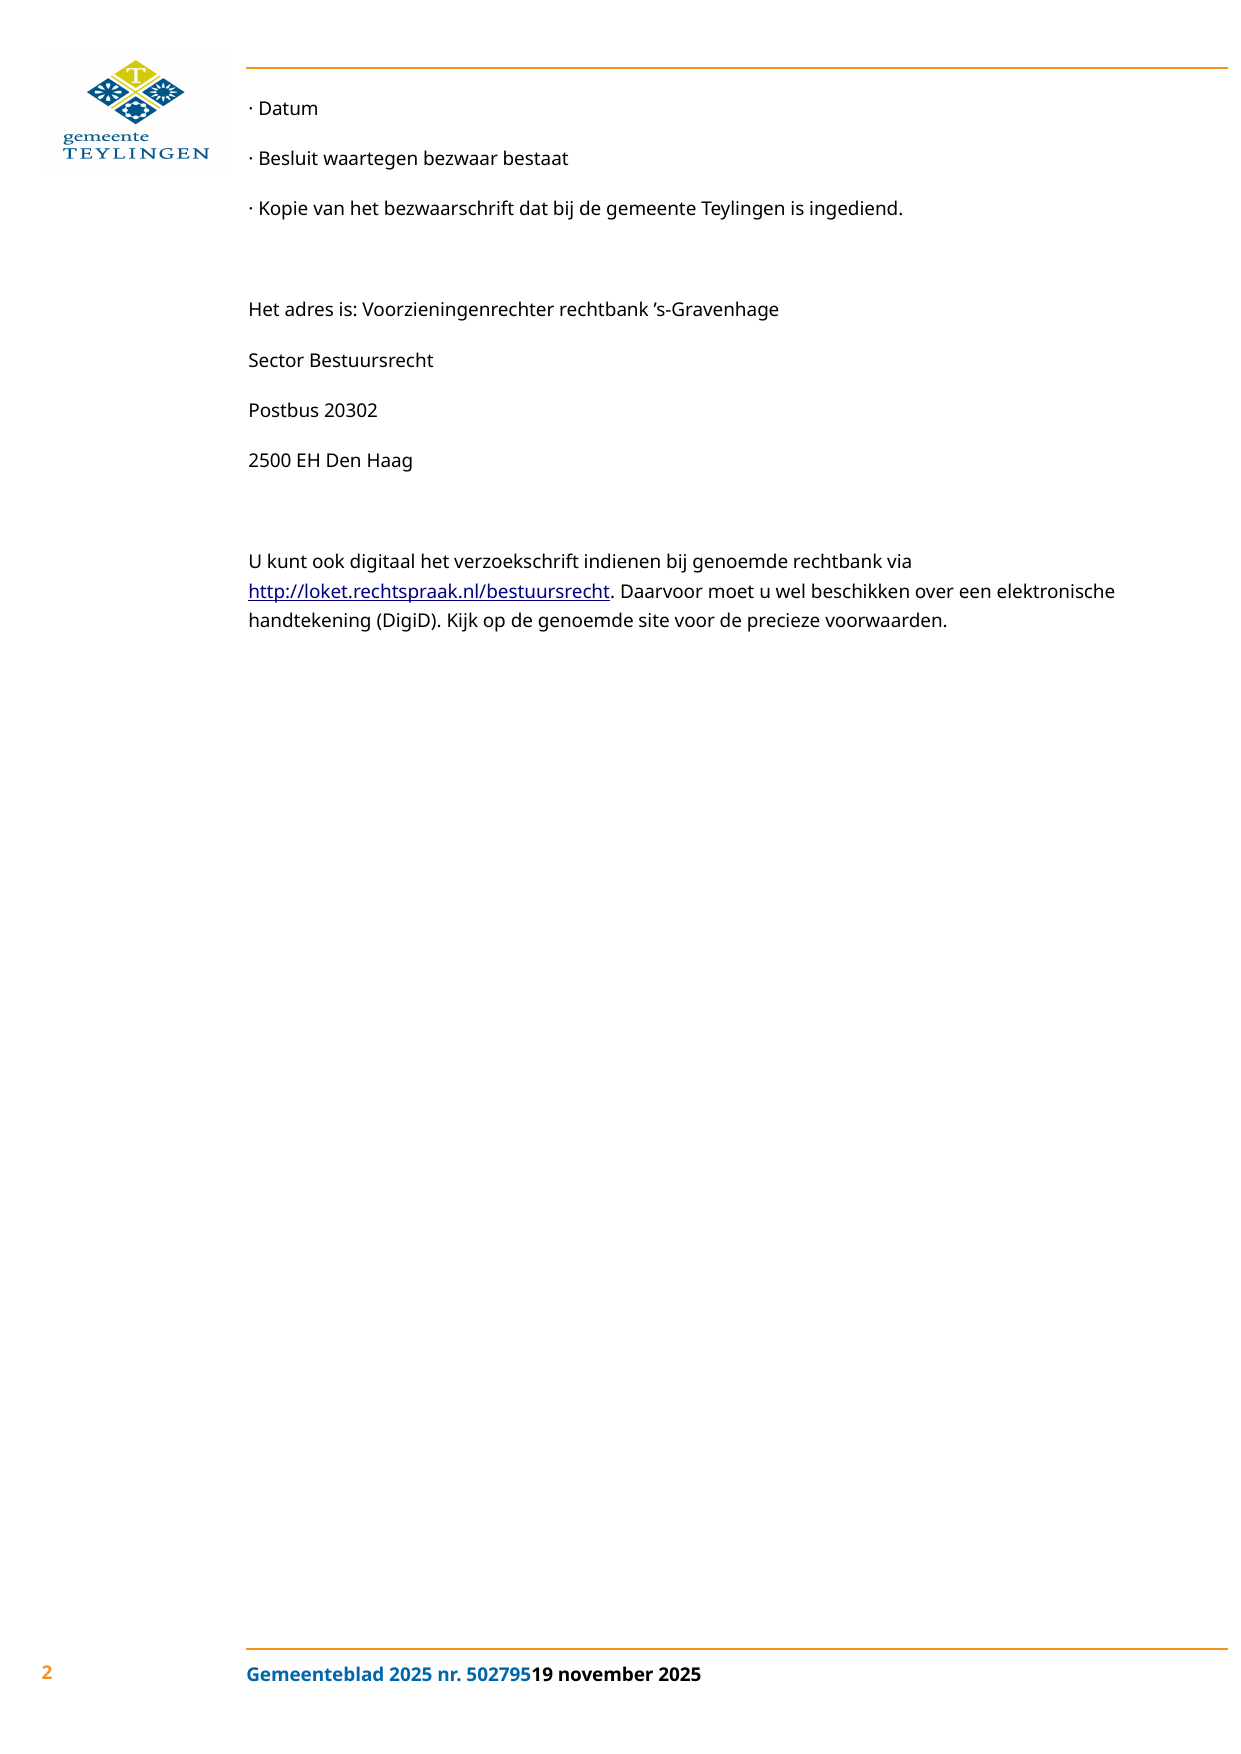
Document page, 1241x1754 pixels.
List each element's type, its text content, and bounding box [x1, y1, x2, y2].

text · Besluit waartegen bezwaar bestaat [248, 145, 1152, 171]
text · Kopie van het bezwaarschrift dat bij de gemeente Teylingen is ingediend. [248, 196, 1152, 221]
text U kunt ook digitaal het verzoekschrift indienen bij genoemde rechtbank via http://loket.rechtspraak.nl/bestuursrecht. Daarvoor moet u wel beschikken over een elektronische handtekening (DigiD). Kijk op de genoemde site voor de precieze voorwaarden. [248, 548, 1152, 633]
text 2500 EH Den Haag [248, 448, 1152, 473]
text Sector Bestuursrecht [248, 347, 1152, 373]
picture [41, 47, 231, 172]
text Het adres is: Voorzieningenrechter rechtbank ’s-Gravenhage [248, 296, 1152, 322]
text · Datum [248, 95, 1152, 121]
text Postbus 20302 [248, 397, 1152, 423]
